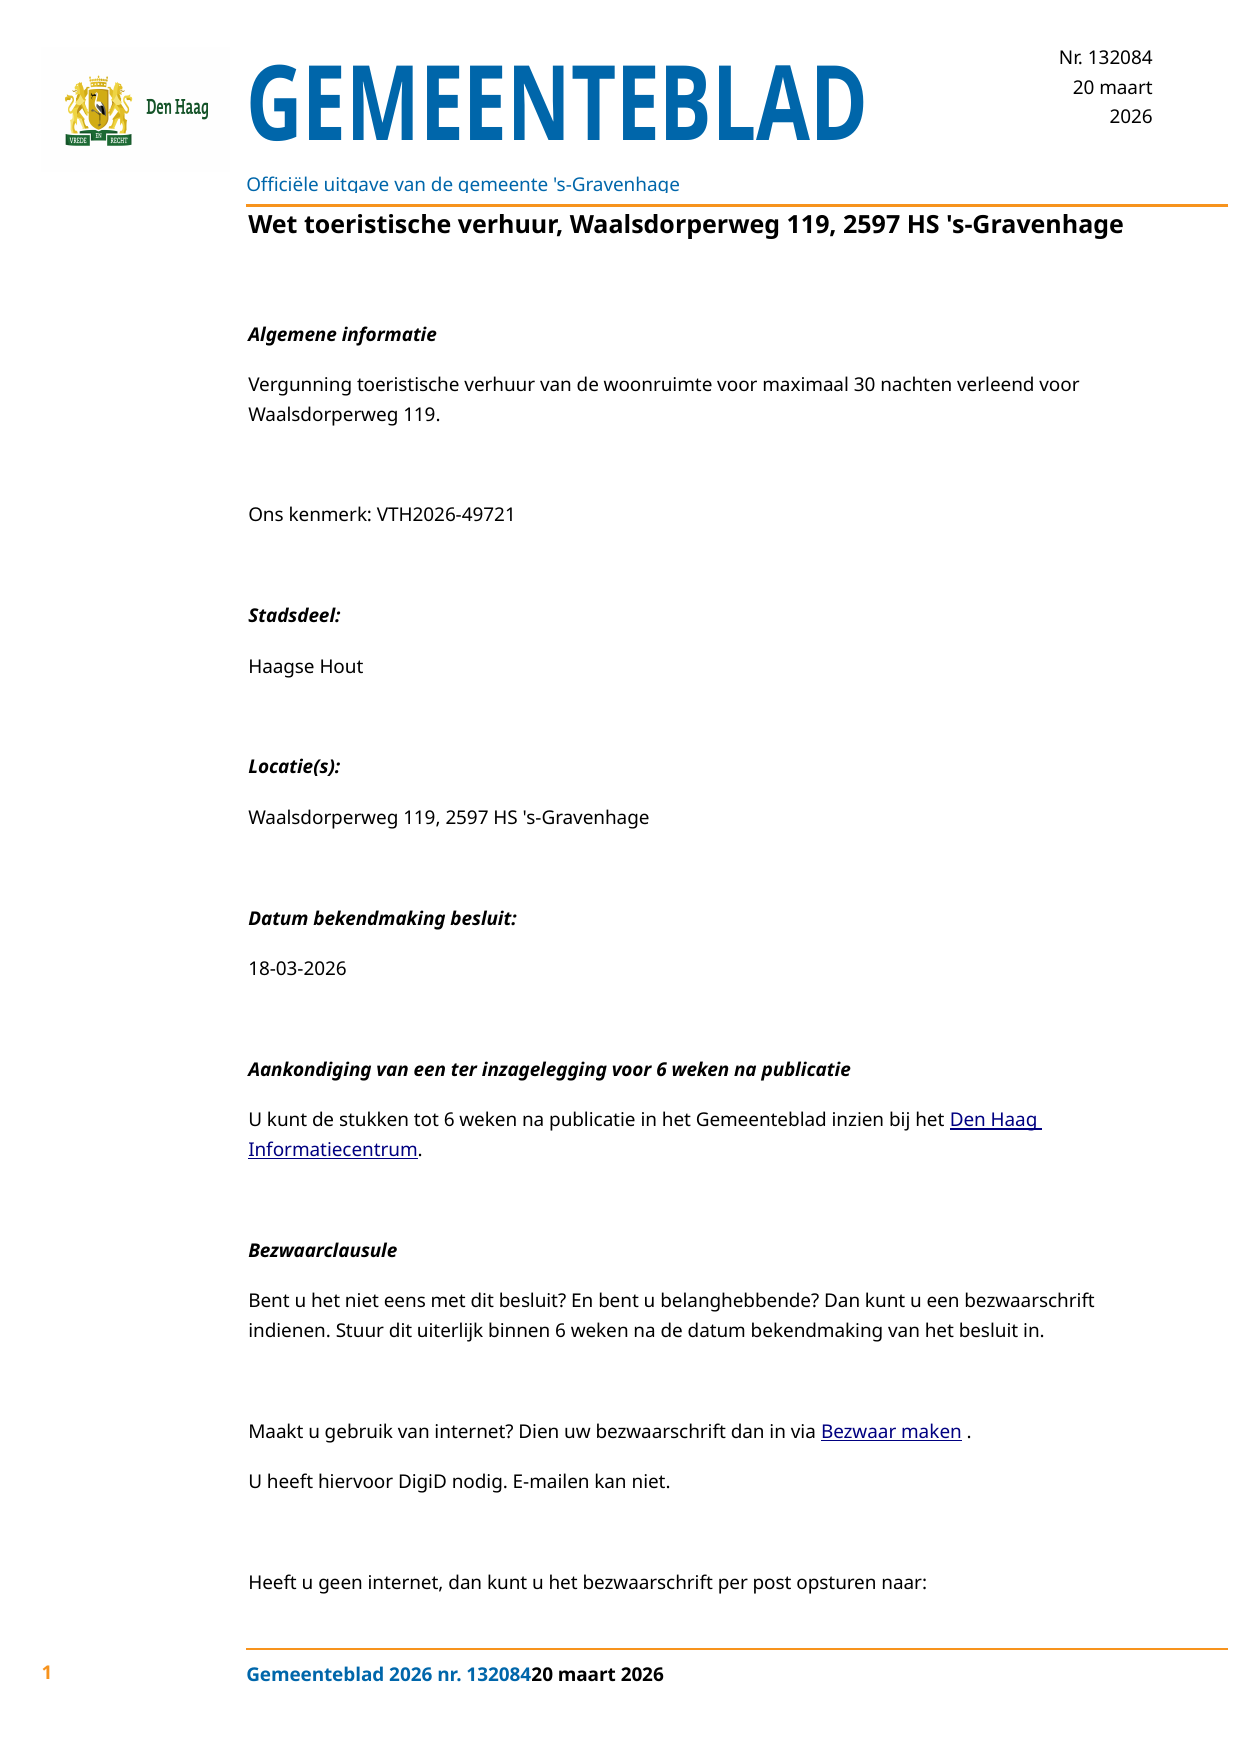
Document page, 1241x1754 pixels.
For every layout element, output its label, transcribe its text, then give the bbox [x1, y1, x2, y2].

text Datum bekendmaking besluit: [248, 905, 1152, 931]
text Locatie(s): [248, 754, 1152, 779]
text Stadsdeel: [248, 602, 1152, 628]
text Bent u het niet eens met dit besluit? En bent u belanghebbende? Dan kunt u een bezwaarschrift indienen. Stuur dit uiterlijk binnen 6 weken na de datum bekendmaking van het besluit in. [248, 1287, 1152, 1343]
text Maakt u gebruik van internet? Dien uw bezwaarschrift dan in via Bezwaar maken . [248, 1418, 1152, 1443]
text Ons kenmerk: VTH2026-49721 [248, 502, 1152, 527]
text Wet toeristische verhuur, Waalsdorperweg 119, 2597 HS 's-Gravenhage [248, 207, 1152, 241]
text Heeft u geen internet, dan kunt u het bezwaarschrift per post opsturen naar: [248, 1569, 1152, 1595]
text Aankondiging van een ter inzagelegging voor 6 weken na publicatie [248, 1056, 1152, 1082]
text 18-03-2026 [248, 955, 1152, 981]
text Waalsdorperweg 119, 2597 HS 's-Gravenhage [248, 804, 1152, 830]
text Vergunning toeristische verhuur van de woonruimte voor maximaal 30 nachten verleend voor Waalsdorperweg 119. [248, 371, 1152, 426]
text Haagse Hout [248, 653, 1152, 678]
text U kunt de stukken tot 6 weken na publicatie in het Gemeenteblad inzien bij het Den Haag Informatiecentrum. [248, 1107, 1152, 1162]
text Bezwaarclausule [248, 1237, 1152, 1263]
text U heeft hiervoor DigiD nodig. E-mailen kan niet. [248, 1468, 1152, 1494]
text Algemene informatie [248, 321, 1152, 346]
picture [41, 47, 231, 172]
